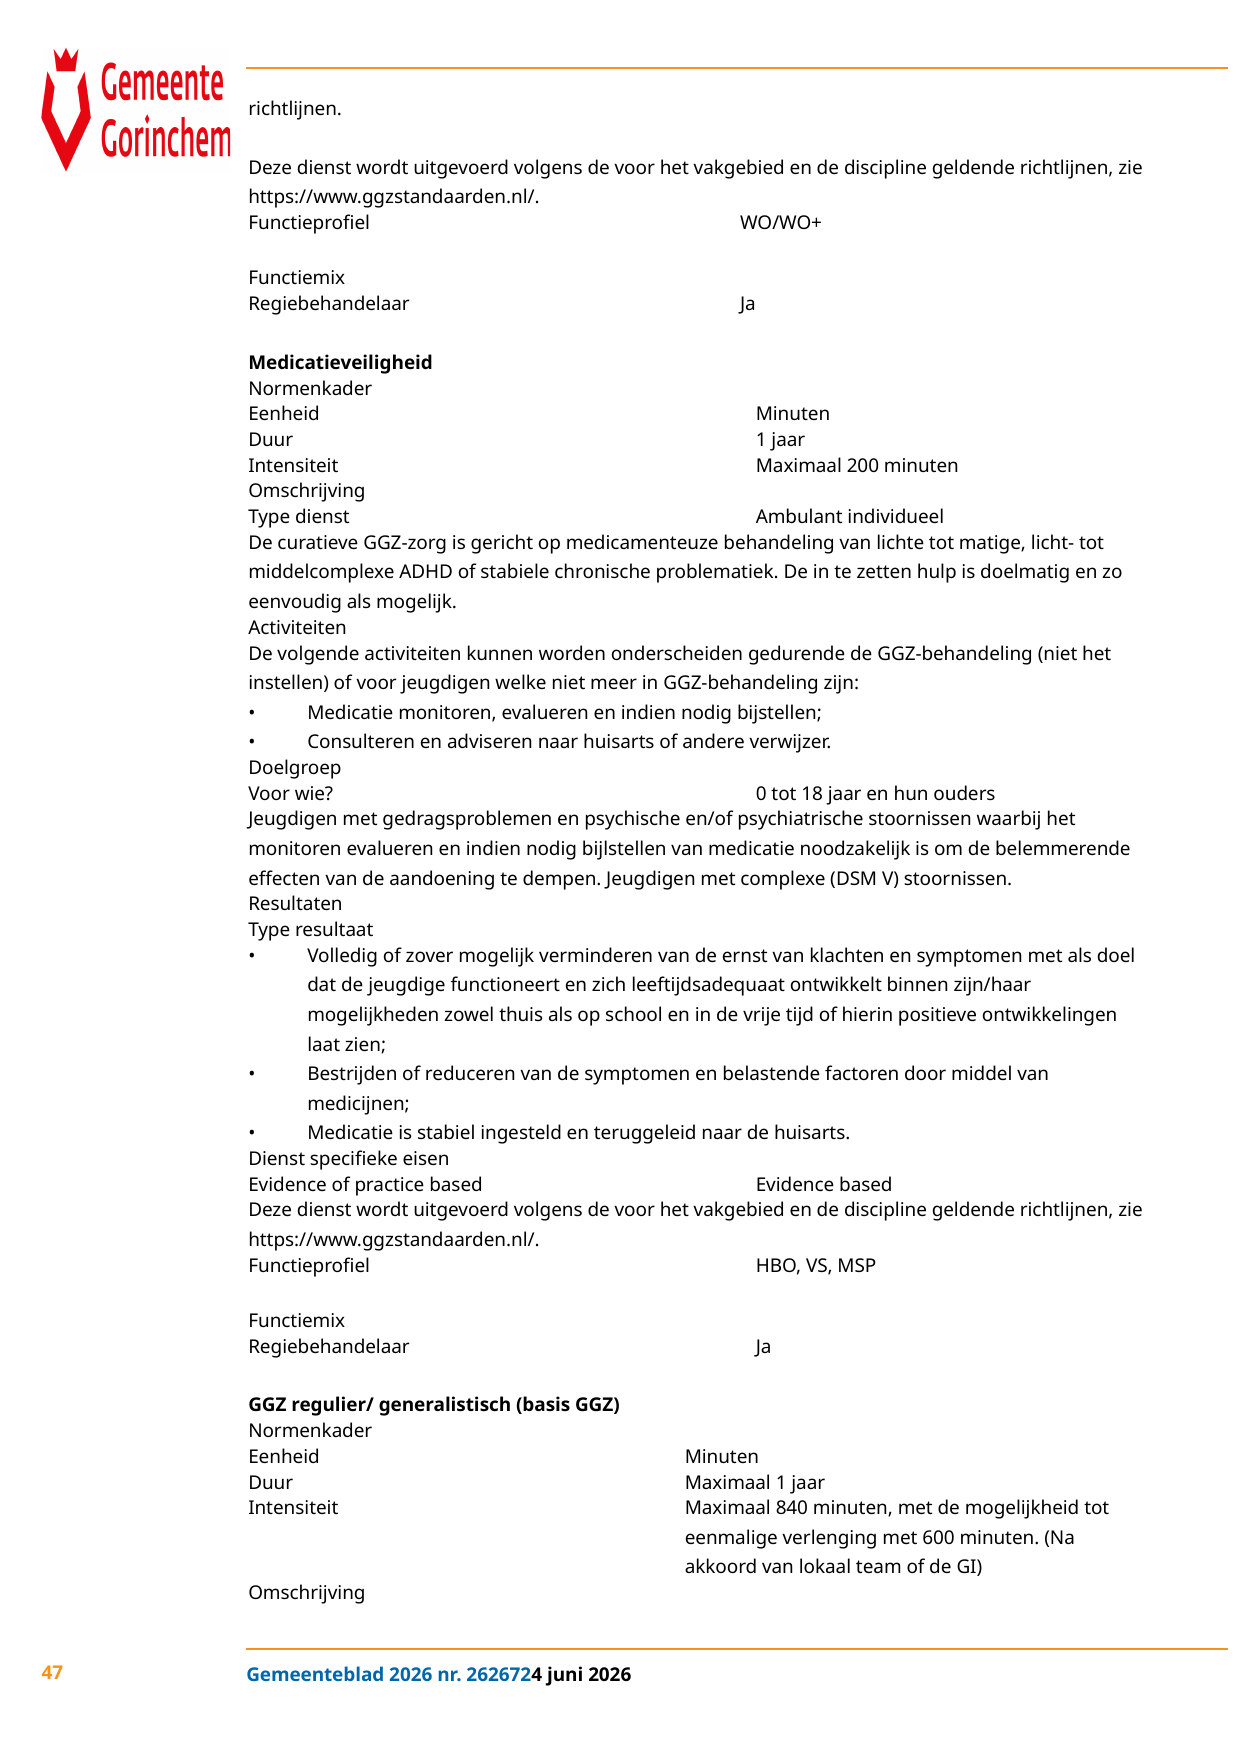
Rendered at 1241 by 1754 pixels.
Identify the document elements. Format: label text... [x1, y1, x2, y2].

table_cell [756, 916, 1152, 942]
table_cell De volgende activiteiten kunnen worden onderscheiden gedurende de GGZ-behandeling (niet het instellen) of voor jeugdigen welke niet meer in GGZ-behandeling zijn: Medicatie monitoren, evalueren en indien nodig bijstellen; Consulteren en adviseren naar huisarts of andere verwijzer. [248, 640, 1152, 754]
table_cell Regiebehandelaar [248, 1333, 756, 1359]
table_cell WO/WO+ [740, 209, 1152, 264]
table_cell Activiteiten [248, 614, 1152, 640]
table_cell Maximaal 840 minuten, met de mogelijkheid tot eenmalige verlenging met 600 minuten. (Na akkoord van lokaal team of de GI) [685, 1495, 1152, 1579]
table_cell Maximaal 200 minuten [756, 452, 1152, 478]
table_cell Intensiteit [248, 452, 756, 478]
table_cell HBO, VS, MSP [756, 1252, 1152, 1307]
table_cell Eenheid [248, 1443, 684, 1469]
table_cell Maximaal 1 jaar [685, 1469, 1152, 1494]
table_cell Regiebehandelaar [248, 290, 740, 316]
table_cell Volledig of zover mogelijk verminderen van de ernst van klachten en symptomen met als doel dat de jeugdige functioneert en zich leeftijdsadequaat ontwikkelt binnen zijn/haar mogelijkheden zowel thuis als op school en in de vrije tijd of hierin positieve ontwikkelingen laat zien; Bestrijden of reduceren van de symptomen en belastende factoren door middel van medicijnen; Medicatie is stabiel ingesteld en teruggeleid naar de huisarts. [248, 942, 1152, 1145]
table_cell Normenkader [248, 1418, 1152, 1443]
table_cell Intensiteit [248, 1495, 684, 1579]
table_cell Normenkader [248, 375, 1152, 400]
table_cell Type resultaat [248, 916, 756, 942]
table_cell Evidence of practice based [248, 1171, 756, 1197]
table_cell Doelgroep [248, 754, 1152, 780]
table_cell Ambulant individueel [756, 503, 1152, 529]
table_cell Voor wie? [248, 780, 756, 806]
table_cell De curatieve GGZ-zorg is gericht op medicamenteuze behandeling van lichte tot matige, licht- tot middelcomplexe ADHD of stabiele chronische problematiek. De in te zetten hulp is doelmatig en zo eenvoudig als mogelijk. [248, 529, 1152, 614]
table_cell Functieprofiel [248, 1252, 756, 1307]
table_cell Deze dienst wordt uitgevoerd volgens de voor het vakgebied en de discipline geldende richtlijnen, zie https://www.ggzstandaarden.nl/. [248, 1197, 1152, 1252]
table_header GGZ regulier/ generalistisch (basis GGZ) [248, 1392, 1152, 1417]
picture [41, 47, 231, 172]
table_header Medicatieveiligheid [248, 349, 1152, 375]
table_cell Type dienst [248, 503, 756, 529]
table_cell Minuten [685, 1443, 1152, 1469]
table_cell Duur [248, 426, 756, 452]
table_cell Ja [756, 1333, 1152, 1359]
table_cell Duur [248, 1469, 684, 1494]
table_cell Resultaten [248, 891, 1152, 916]
table_cell Ja [740, 290, 1152, 316]
table_cell Eenheid [248, 400, 756, 426]
table_cell Functieprofiel [248, 209, 740, 264]
table_cell Functiemix [248, 265, 740, 290]
table_cell [740, 265, 1152, 290]
table_cell richtlijnen. Deze dienst wordt uitgevoerd volgens de voor het vakgebied en de discipline geldende richtlijnen, zie https://www.ggzstandaarden.nl/. [248, 95, 1152, 209]
table_cell Evidence based [756, 1171, 1152, 1197]
table_cell [756, 1307, 1152, 1333]
table_cell Functiemix [248, 1307, 756, 1333]
table_cell 1 jaar [756, 426, 1152, 452]
table_cell Jeugdigen met gedragsproblemen en psychische en/of psychiatrische stoornissen waarbij het monitoren evalueren en indien nodig bijlstellen van medicatie noodzakelijk is om de belemmerende effecten van de aandoening te dempen. Jeugdigen met complexe (DSM V) stoornissen. [248, 806, 1152, 891]
table_cell 0 tot 18 jaar en hun ouders [756, 780, 1152, 806]
table_cell Minuten [756, 400, 1152, 426]
table_cell Omschrijving [248, 478, 1152, 503]
table_cell Omschrijving [248, 1580, 1152, 1605]
table_cell Dienst specifieke eisen [248, 1145, 1152, 1171]
